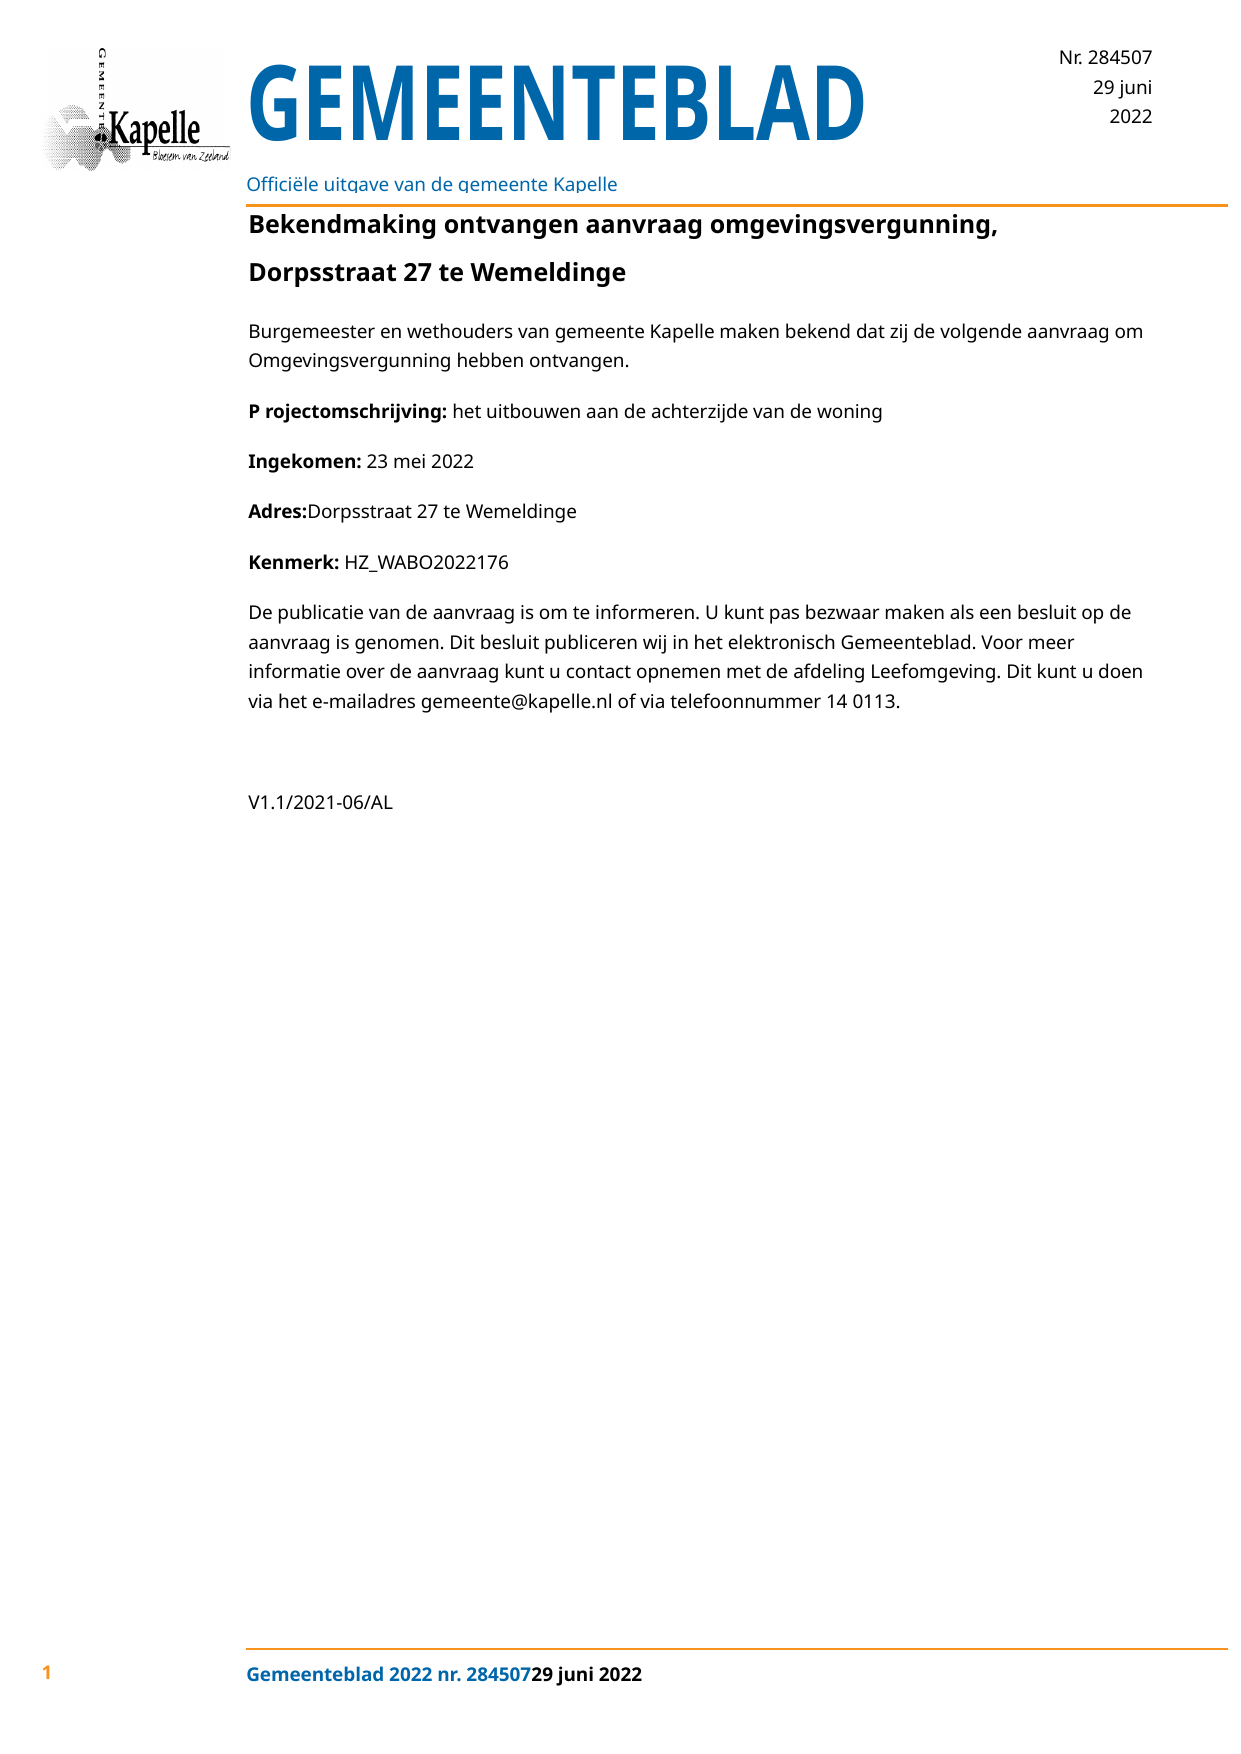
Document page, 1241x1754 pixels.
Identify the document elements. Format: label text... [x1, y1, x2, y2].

picture [41, 47, 231, 172]
text Ingekomen: 23 mei 2022 [248, 448, 1152, 474]
text Burgemeester en wethouders van gemeente Kapelle maken bekend dat zij de volgende aanvraag om Omgevingsvergunning hebben ontvangen. [248, 318, 1152, 373]
text Adres:Dorpsstraat 27 te Wemeldinge [248, 499, 1152, 524]
text P rojectomschrijving: het uitbouwen aan de achterzijde van de woning [248, 398, 1152, 424]
text V1.1/2021-06/AL [248, 789, 1152, 815]
text Bekendmaking ontvangen aanvraag omgevingsvergunning, Dorpsstraat 27 te Wemeldinge [248, 207, 1152, 288]
text Kenmerk: HZ_WABO2022176 [248, 549, 1152, 575]
text De publicatie van de aanvraag is om te informeren. U kunt pas bezwaar maken als een besluit op de aanvraag is genomen. Dit besluit publiceren wij in het elektronisch Gemeenteblad. Voor meer informatie over de aanvraag kunt u contact opnemen met de afdeling Leefomgeving. Dit kunt u doen via het e-mailadres gemeente@kapelle.nl of via telefoonnummer 14 0113. [248, 599, 1152, 714]
